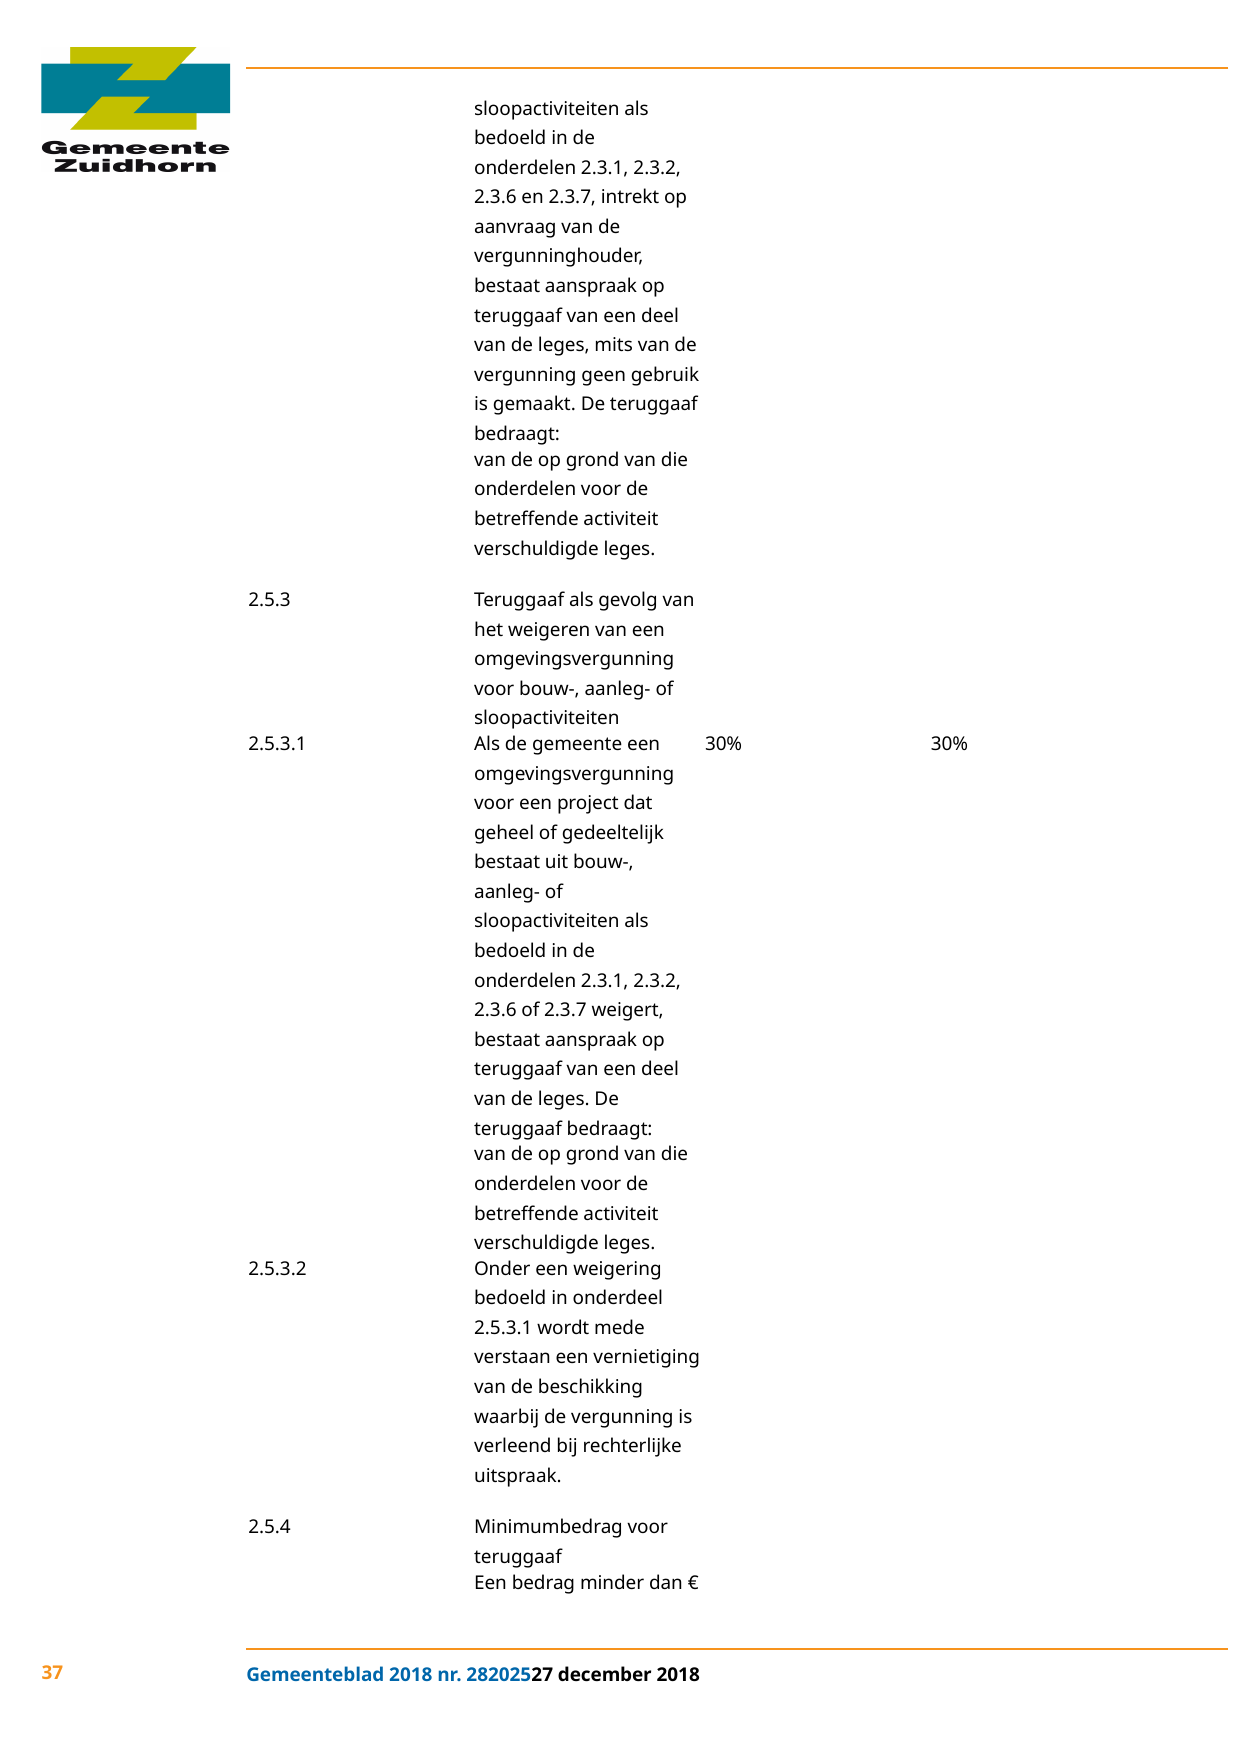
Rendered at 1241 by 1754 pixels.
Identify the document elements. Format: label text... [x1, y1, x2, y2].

picture [41, 47, 231, 172]
table_cell [700, 1255, 926, 1488]
table_cell [700, 560, 926, 586]
table_cell 30% [700, 730, 926, 1141]
table_cell [926, 560, 1152, 586]
table_cell Minimumbedrag voor teruggaaf [474, 1514, 700, 1569]
table_cell [248, 1569, 474, 1594]
table_cell [926, 1488, 1152, 1513]
table_cell [700, 1141, 926, 1255]
table_cell 2.5.3.1 [248, 730, 474, 1141]
table_cell [474, 560, 700, 586]
table_cell van de op grond van die onderdelen voor de betreffende activiteit verschuldigde leges. [474, 1141, 700, 1255]
table_cell 2.5.3.2 [248, 1255, 474, 1488]
table_cell sloopactiviteiten als bedoeld in de onderdelen 2.3.1, 2.3.2, 2.3.6 en 2.3.7, intrekt op aanvraag van de vergunninghouder, bestaat aanspraak op teruggaaf van een deel van de leges, mits van de vergunning geen gebruik is gemaakt. De teruggaaf bedraagt: [474, 95, 700, 446]
table_cell [700, 1488, 926, 1513]
table_cell van de op grond van die onderdelen voor de betreffende activiteit verschuldigde leges. [474, 446, 700, 560]
table_cell Teruggaaf als gevolg van het weigeren van een omgevingsvergunning voor bouw-, aanleg- of sloopactiviteiten [474, 586, 700, 730]
table_cell [700, 1514, 926, 1569]
table_cell [248, 1488, 474, 1513]
table_cell [926, 1514, 1152, 1569]
table_cell [248, 95, 474, 446]
table_cell 30% [926, 730, 1152, 1141]
table_cell [700, 586, 926, 730]
table_cell [926, 1141, 1152, 1255]
table_cell [926, 95, 1152, 446]
table_cell Onder een weigering bedoeld in onderdeel 2.5.3.1 wordt mede verstaan een vernietiging van de beschikking waarbij de vergunning is verleend bij rechterlijke uitspraak. [474, 1255, 700, 1488]
table_cell [248, 1141, 474, 1255]
table_cell [926, 1255, 1152, 1488]
table_cell [248, 446, 474, 560]
table_cell Een bedrag minder dan € [474, 1569, 700, 1594]
table_cell [700, 1569, 926, 1594]
table_cell Als de gemeente een omgevingsvergunning voor een project dat geheel of gedeeltelijk bestaat uit bouw-, aanleg- of sloopactiviteiten als bedoeld in de onderdelen 2.3.1, 2.3.2, 2.3.6 of 2.3.7 weigert, bestaat aanspraak op teruggaaf van een deel van de leges. De teruggaaf bedraagt: [474, 730, 700, 1141]
table_cell [700, 95, 926, 446]
table_cell [474, 1488, 700, 1513]
table_cell 2.5.3 [248, 586, 474, 730]
table_cell [700, 446, 926, 560]
table_cell [926, 446, 1152, 560]
table_cell [926, 1569, 1152, 1594]
table_cell [926, 586, 1152, 730]
table_cell 2.5.4 [248, 1514, 474, 1569]
table_cell [248, 560, 474, 586]
